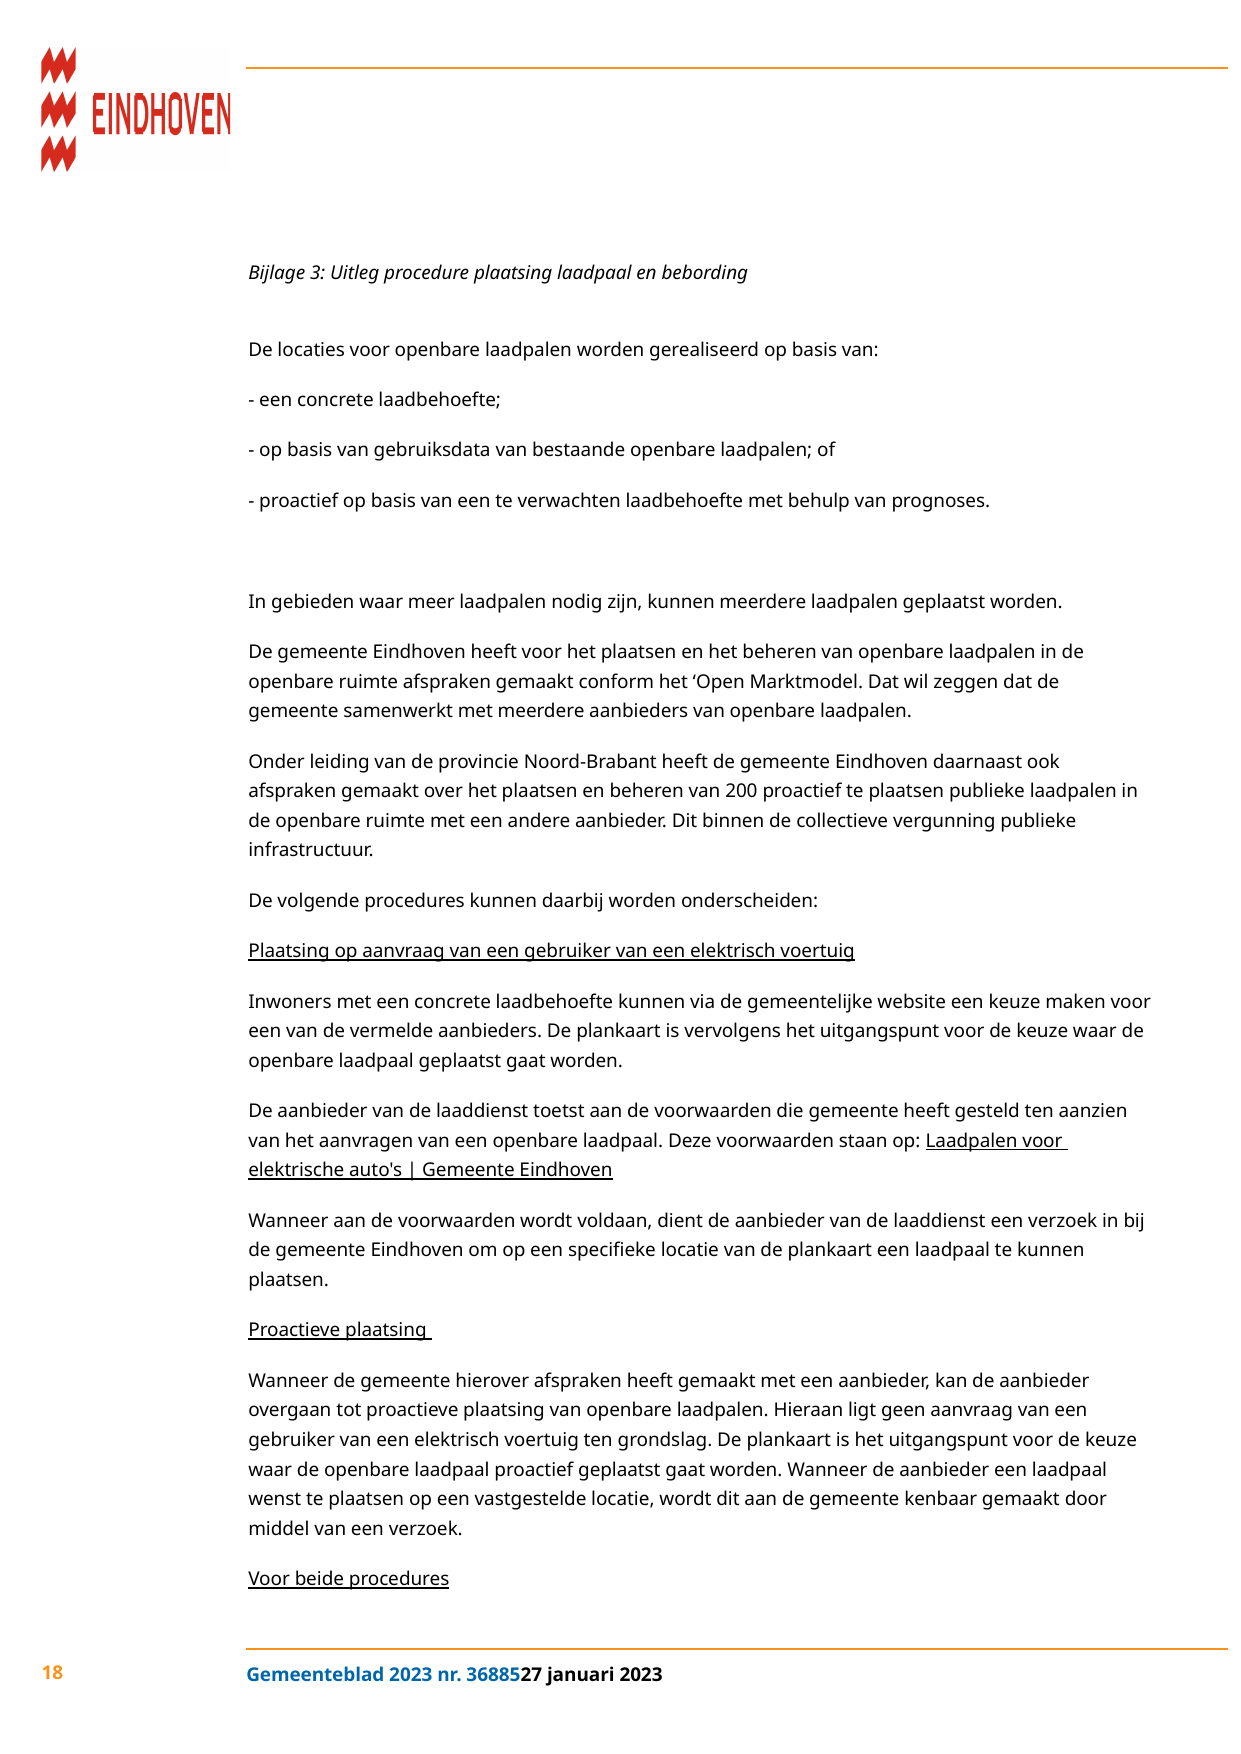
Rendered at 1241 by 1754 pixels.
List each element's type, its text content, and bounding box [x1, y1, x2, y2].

text Inwoners met een concrete laadbehoefte kunnen via de gemeentelijke website een keuze maken voor een van de vermelde aanbieders. De plankaart is vervolgens het uitgangspunt voor de keuze waar de openbare laadpaal geplaatst gaat worden. [248, 988, 1152, 1073]
text - op basis van gebruiksdata van bestaande openbare laadpalen; of [248, 437, 1152, 462]
text In gebieden waar meer laadpalen nodig zijn, kunnen meerdere laadpalen geplaatst worden. [248, 588, 1152, 613]
text De gemeente Eindhoven heeft voor het plaatsen en het beheren van openbare laadpalen in de openbare ruimte afspraken gemaakt conform het ‘Open Marktmodel. Dat wil zeggen dat de gemeente samenwerkt met meerdere aanbieders van openbare laadpalen. [248, 638, 1152, 723]
text - een concrete laadbehoefte; [248, 386, 1152, 412]
text Wanneer de gemeente hierover afspraken heeft gemaakt met een aanbieder, kan de aanbieder overgaan tot proactieve plaatsing van openbare laadpalen. Hieraan ligt geen aanvraag van een gebruiker van een elektrisch voertuig ten grondslag. De plankaart is het uitgangspunt voor de keuze waar de openbare laadpaal proactief geplaatst gaat worden. Wanneer de aanbieder een laadpaal wenst te plaatsen op een vastgestelde locatie, wordt dit aan de gemeente kenbaar gemaakt door middel van een verzoek. [248, 1367, 1152, 1541]
text De aanbieder van de laaddienst toetst aan de voorwaarden die gemeente heeft gesteld ten aanzien van het aanvragen van een openbare laadpaal. Deze voorwaarden staan op: Laadpalen voor elektrische auto's | Gemeente Eindhoven [248, 1097, 1152, 1182]
text Wanneer aan de voorwaarden wordt voldaan, dient de aanbieder van de laaddienst een verzoek in bij de gemeente Eindhoven om op een specifieke locatie van de plankaart een laadpaal te kunnen plaatsen. [248, 1207, 1152, 1292]
picture [41, 47, 231, 172]
text Onder leiding van de provincie Noord-Brabant heeft de gemeente Eindhoven daarnaast ook afspraken gemaakt over het plaatsen en beheren van 200 proactief te plaatsen publieke laadpalen in de openbare ruimte met een andere aanbieder. Dit binnen de collectieve vergunning publieke infrastructuur. [248, 748, 1152, 862]
text Bijlage 3: Uitleg procedure plaatsing laadpaal en bebording [248, 259, 1152, 285]
text Proactieve plaatsing [248, 1317, 1152, 1342]
text De locaties voor openbare laadpalen worden gerealiseerd op basis van: [248, 336, 1152, 361]
text - proactief op basis van een te verwachten laadbehoefte met behulp van prognoses. [248, 487, 1152, 513]
text Voor beide procedures [248, 1565, 1152, 1591]
text De volgende procedures kunnen daarbij worden onderscheiden: [248, 887, 1152, 913]
text Plaatsing op aanvraag van een gebruiker van een elektrisch voertuig [248, 937, 1152, 963]
